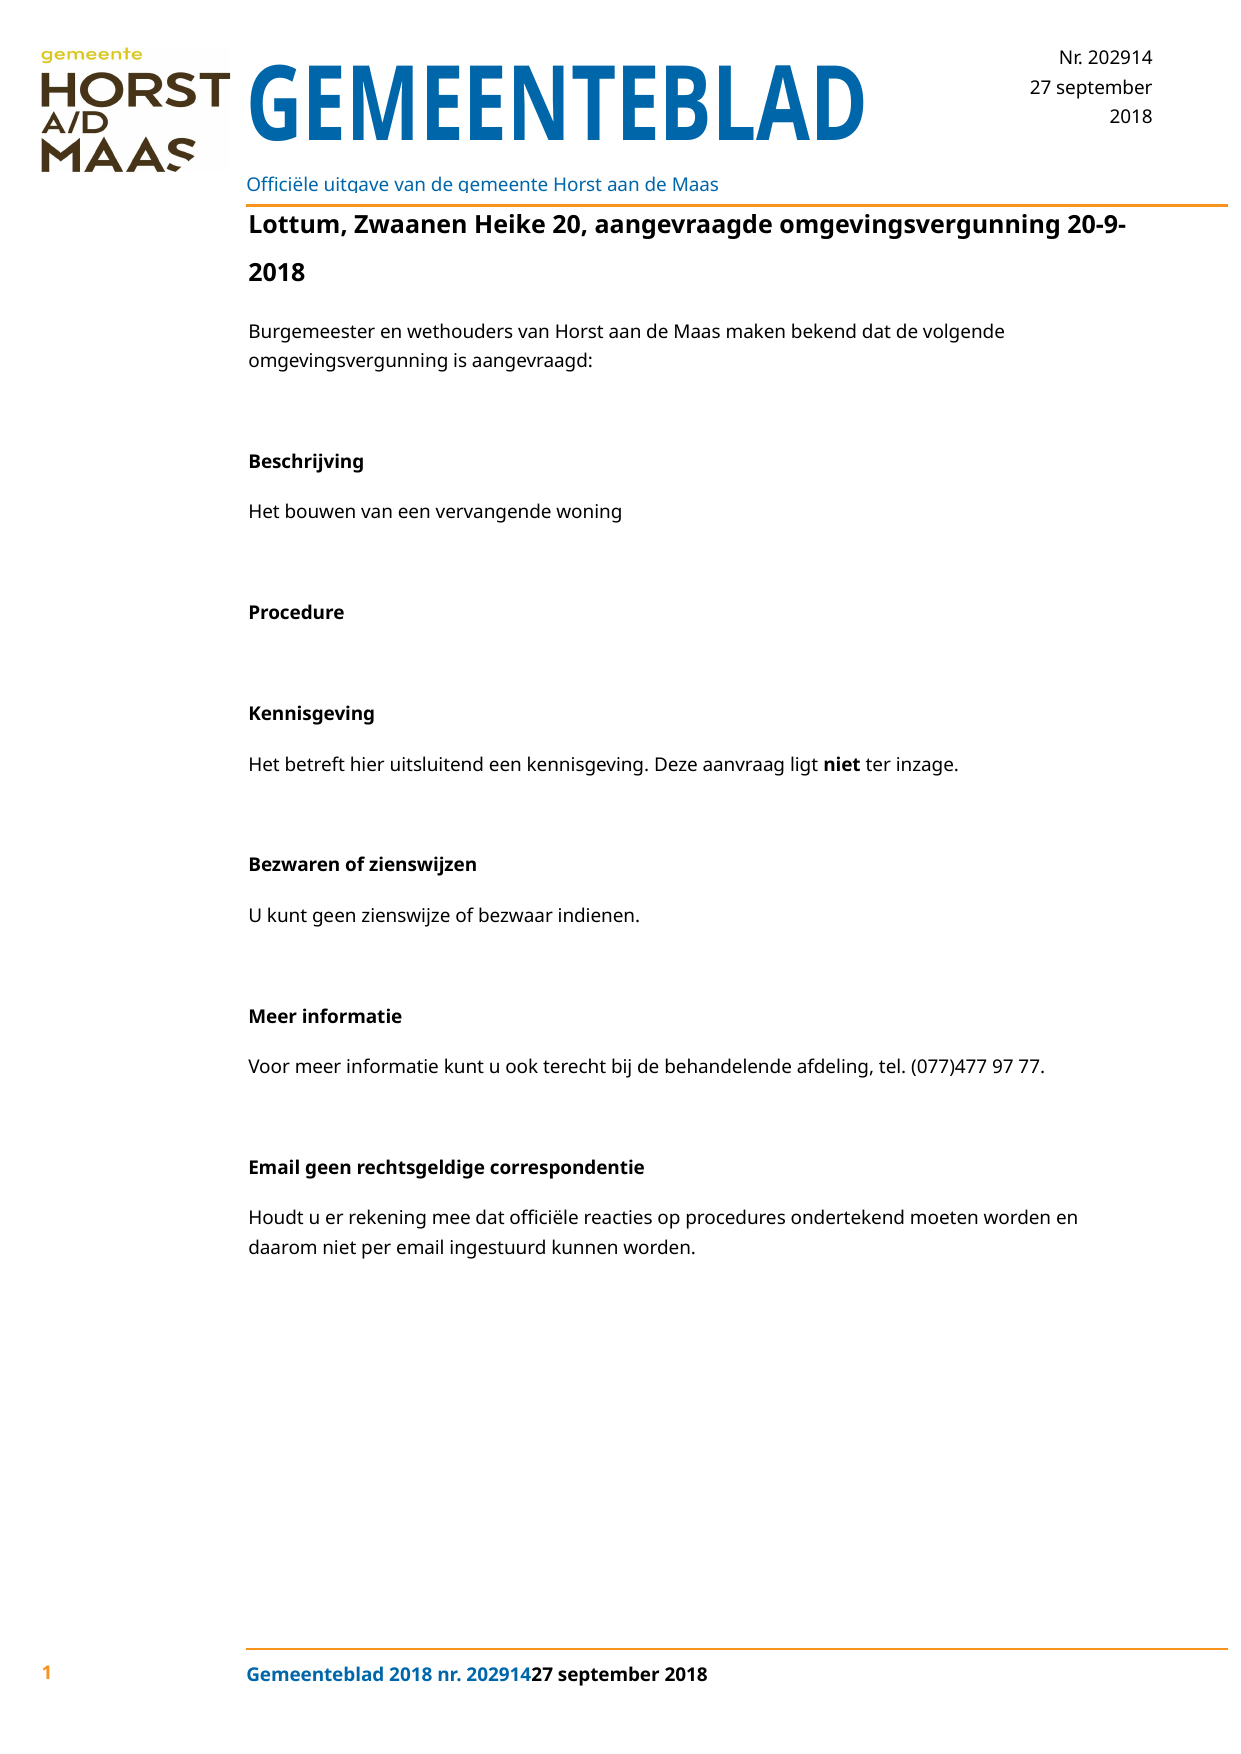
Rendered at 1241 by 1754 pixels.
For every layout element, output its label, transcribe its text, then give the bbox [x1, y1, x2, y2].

text Lottum, Zwaanen Heike 20, aangevraagde omgevingsvergunning 20-9-2018 [248, 207, 1152, 288]
text Houdt u er rekening mee dat officiële reacties op procedures ondertekend moeten worden en daarom niet per email ingestuurd kunnen worden. [248, 1204, 1152, 1260]
text Voor meer informatie kunt u ook terecht bij de behandelende afdeling, tel. (077)477 97 77. [248, 1053, 1152, 1079]
text Procedure [248, 599, 1152, 625]
text Burgemeester en wethouders van Horst aan de Maas maken bekend dat de volgende omgevingsvergunning is aangevraagd: [248, 318, 1152, 373]
text Het bouwen van een vervangende woning [248, 499, 1152, 524]
text Beschrijving [248, 448, 1152, 474]
text Email geen rechtsgeldige correspondentie [248, 1154, 1152, 1180]
text Kennisgeving [248, 700, 1152, 726]
picture [41, 47, 231, 172]
text U kunt geen zienswijze of bezwaar indienen. [248, 902, 1152, 928]
text Het betreft hier uitsluitend een kennisgeving. Deze aanvraag ligt niet ter inzage. [248, 751, 1152, 777]
text Meer informatie [248, 1003, 1152, 1029]
text Bezwaren of zienswijzen [248, 852, 1152, 877]
